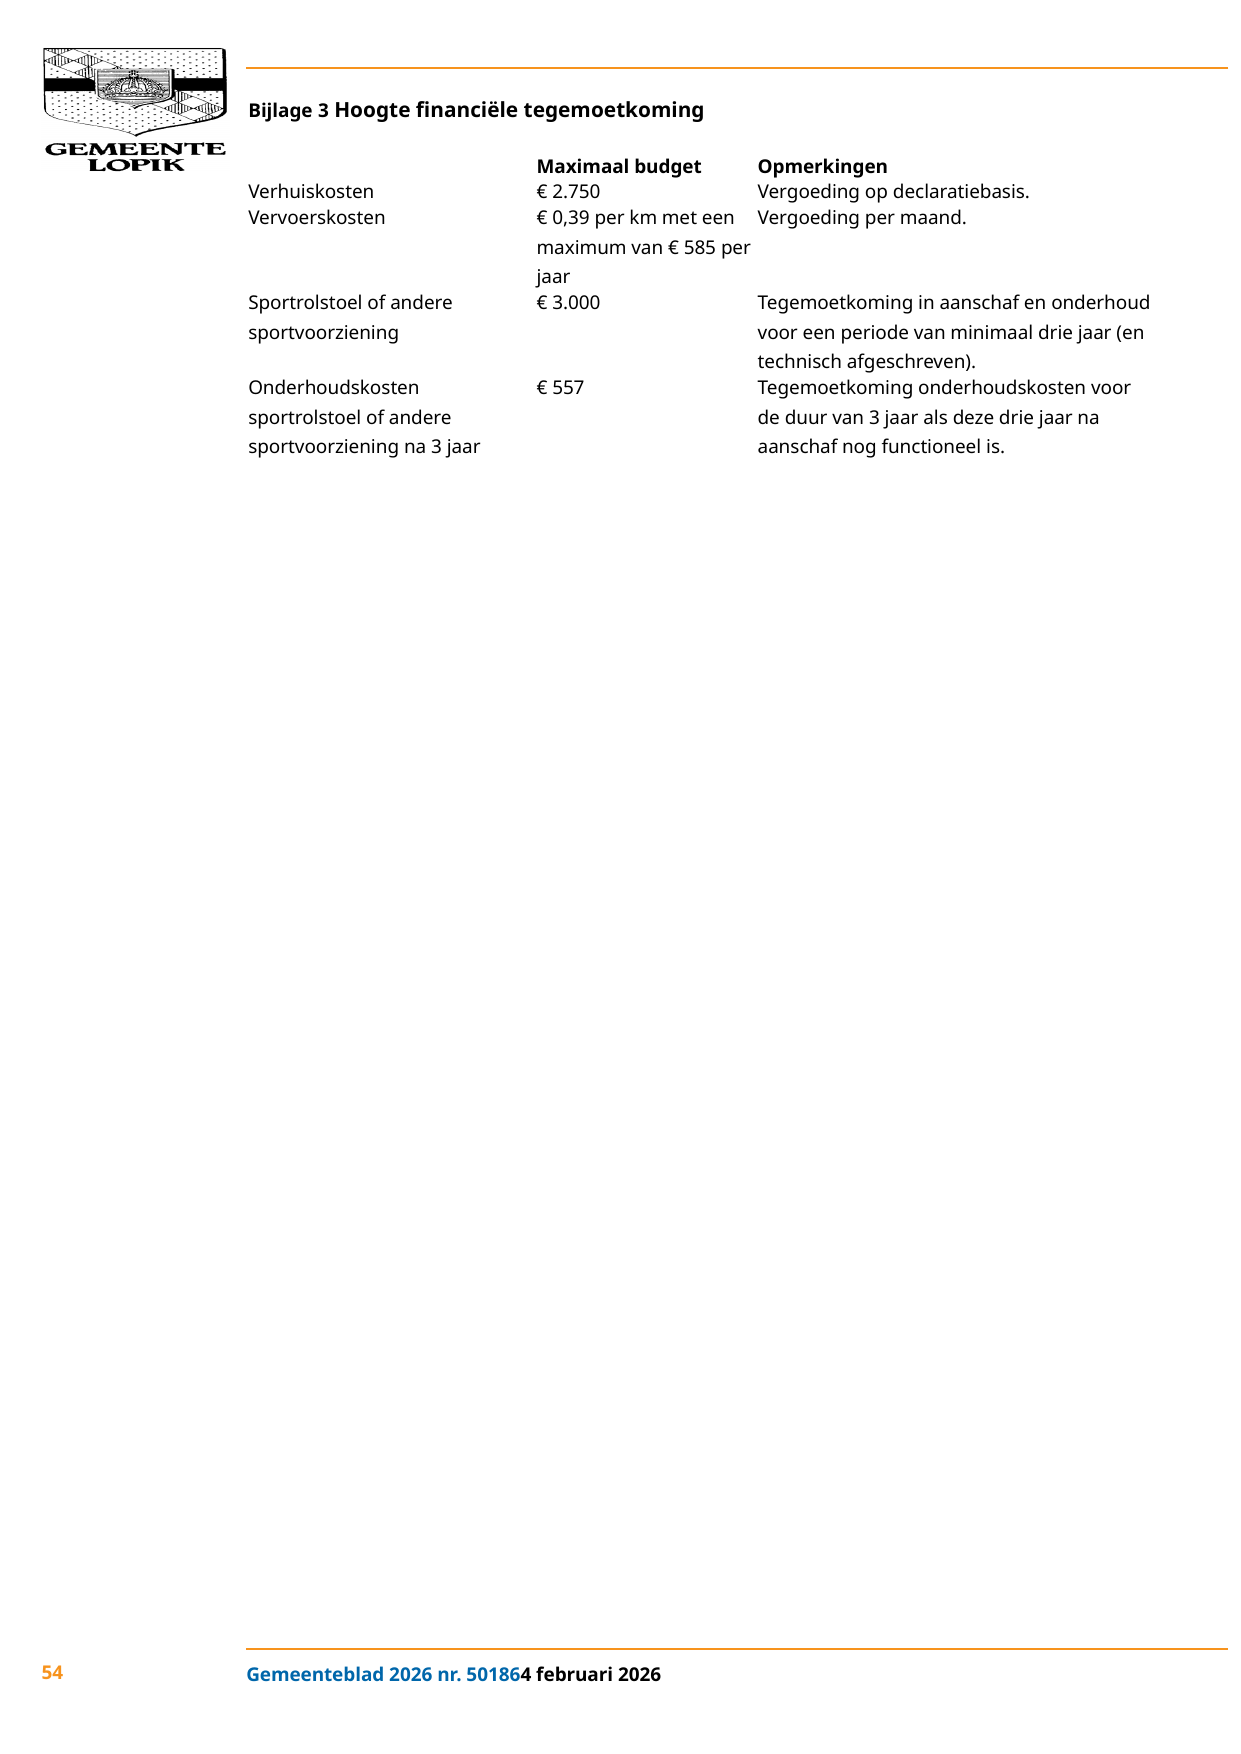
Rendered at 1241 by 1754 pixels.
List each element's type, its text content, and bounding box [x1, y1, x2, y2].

table_header [248, 153, 536, 179]
table_cell Tegemoetkoming onderhoudskosten voor de duur van 3 jaar als deze drie jaar na aanschaf nog functioneel is. [758, 374, 1152, 459]
table_header Opmerkingen [758, 153, 1152, 179]
table_cell Onderhoudskosten sportrolstoel of andere sportvoorziening na 3 jaar [248, 374, 536, 459]
table_cell Sportrolstoel of andere sportvoorziening [248, 289, 536, 374]
table_cell Vergoeding op declaratiebasis. [758, 179, 1152, 204]
picture [41, 47, 231, 172]
table_header Maximaal budget [536, 153, 757, 179]
table_cell Verhuiskosten [248, 179, 536, 204]
table_cell € 557 [536, 374, 757, 459]
table_cell Tegemoetkoming in aanschaf en onderhoud voor een periode van minimaal drie jaar (en technisch afgeschreven). [758, 289, 1152, 374]
table_cell € 2.750 [536, 179, 757, 204]
table_cell Vergoeding per maand. [758, 205, 1152, 289]
text Bijlage 3 Hoogte financiële tegemoetkoming [248, 95, 1152, 123]
table_cell Vervoerskosten [248, 205, 536, 289]
table_cell € 3.000 [536, 289, 757, 374]
table_cell € 0,39 per km met een maximum van € 585 per jaar [536, 205, 757, 289]
